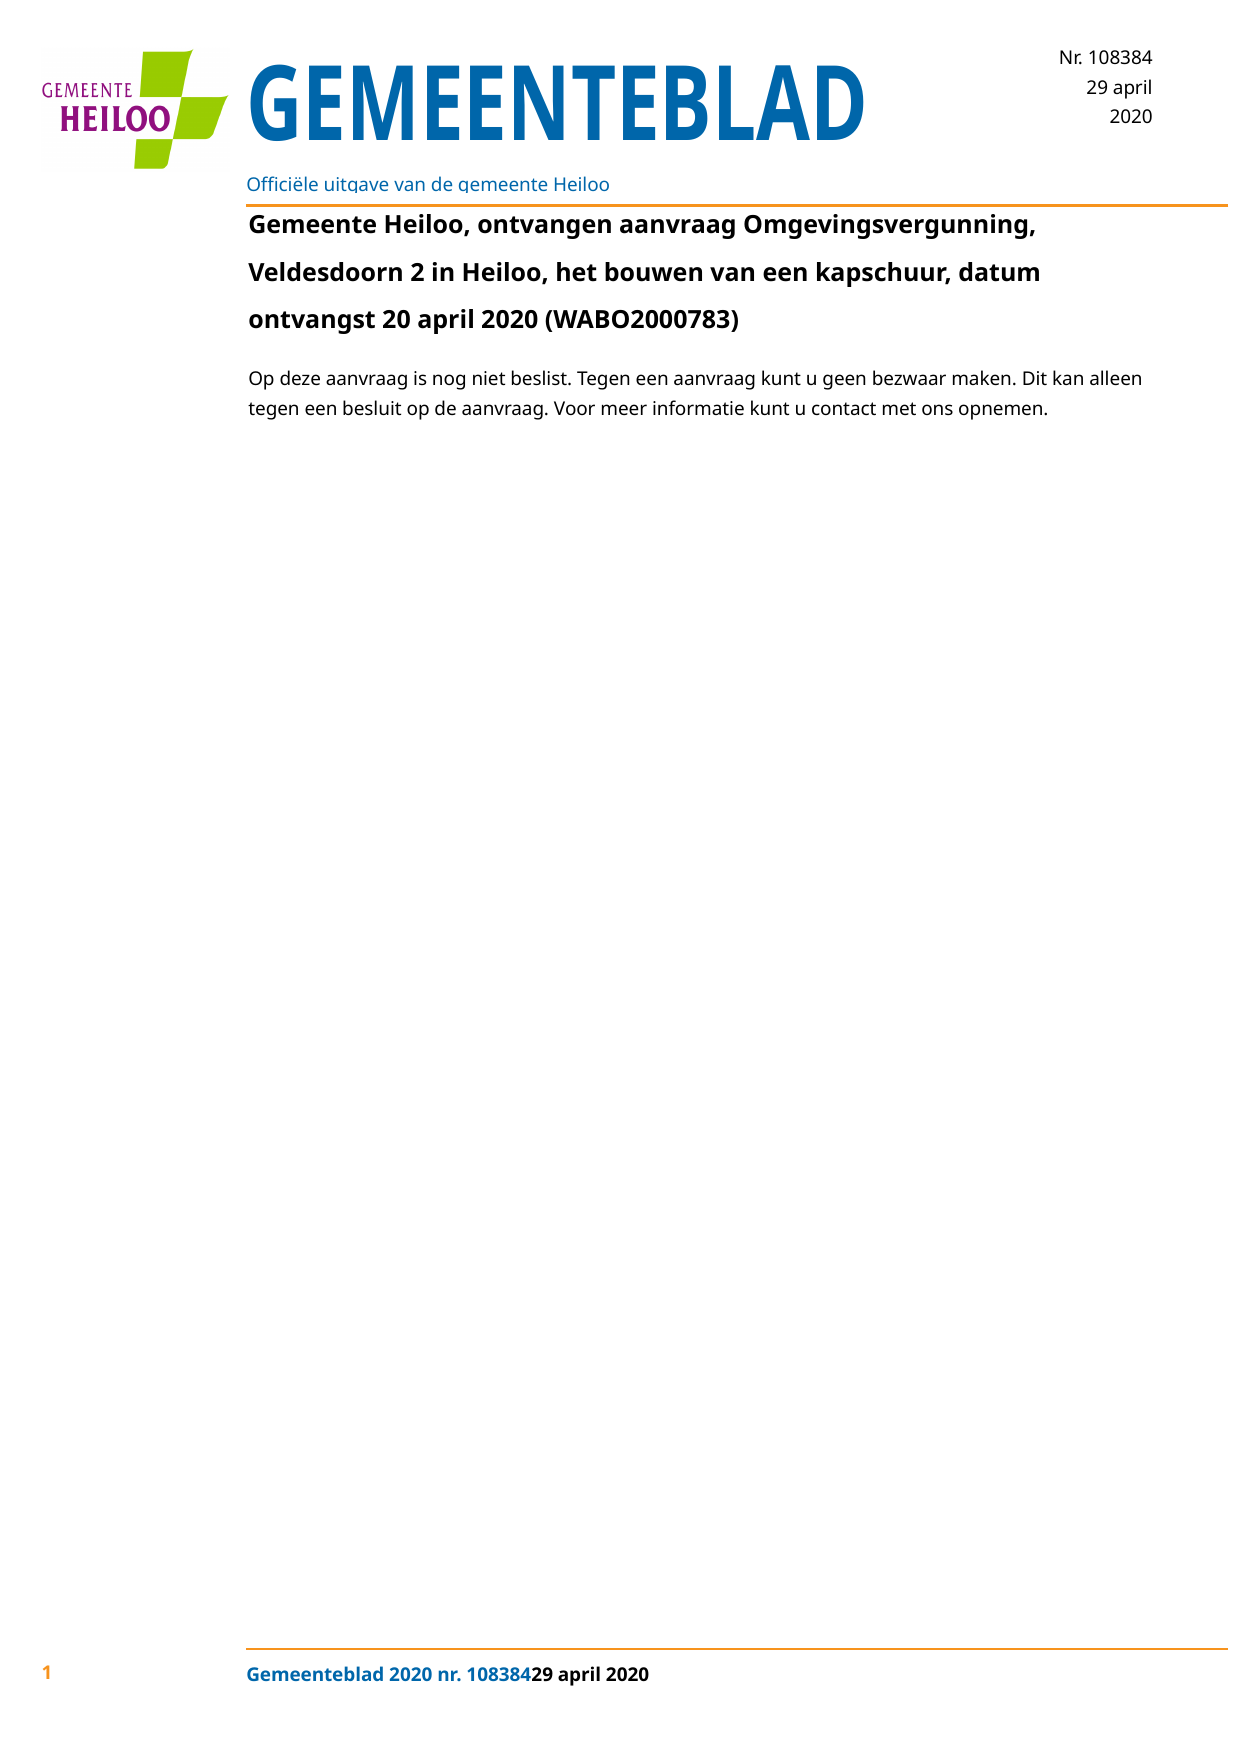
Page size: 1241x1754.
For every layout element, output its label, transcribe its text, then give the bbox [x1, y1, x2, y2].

text Op deze aanvraag is nog niet beslist. Tegen een aanvraag kunt u geen bezwaar maken. Dit kan alleen tegen een besluit op de aanvraag. Voor meer informatie kunt u contact met ons opnemen. [248, 366, 1152, 421]
text Gemeente Heiloo, ontvangen aanvraag Omgevingsvergunning, Veldesdoorn 2 in Heiloo, het bouwen van een kapschuur, datum ontvangst 20 april 2020 (WABO2000783) [248, 207, 1152, 336]
picture [41, 47, 231, 172]
